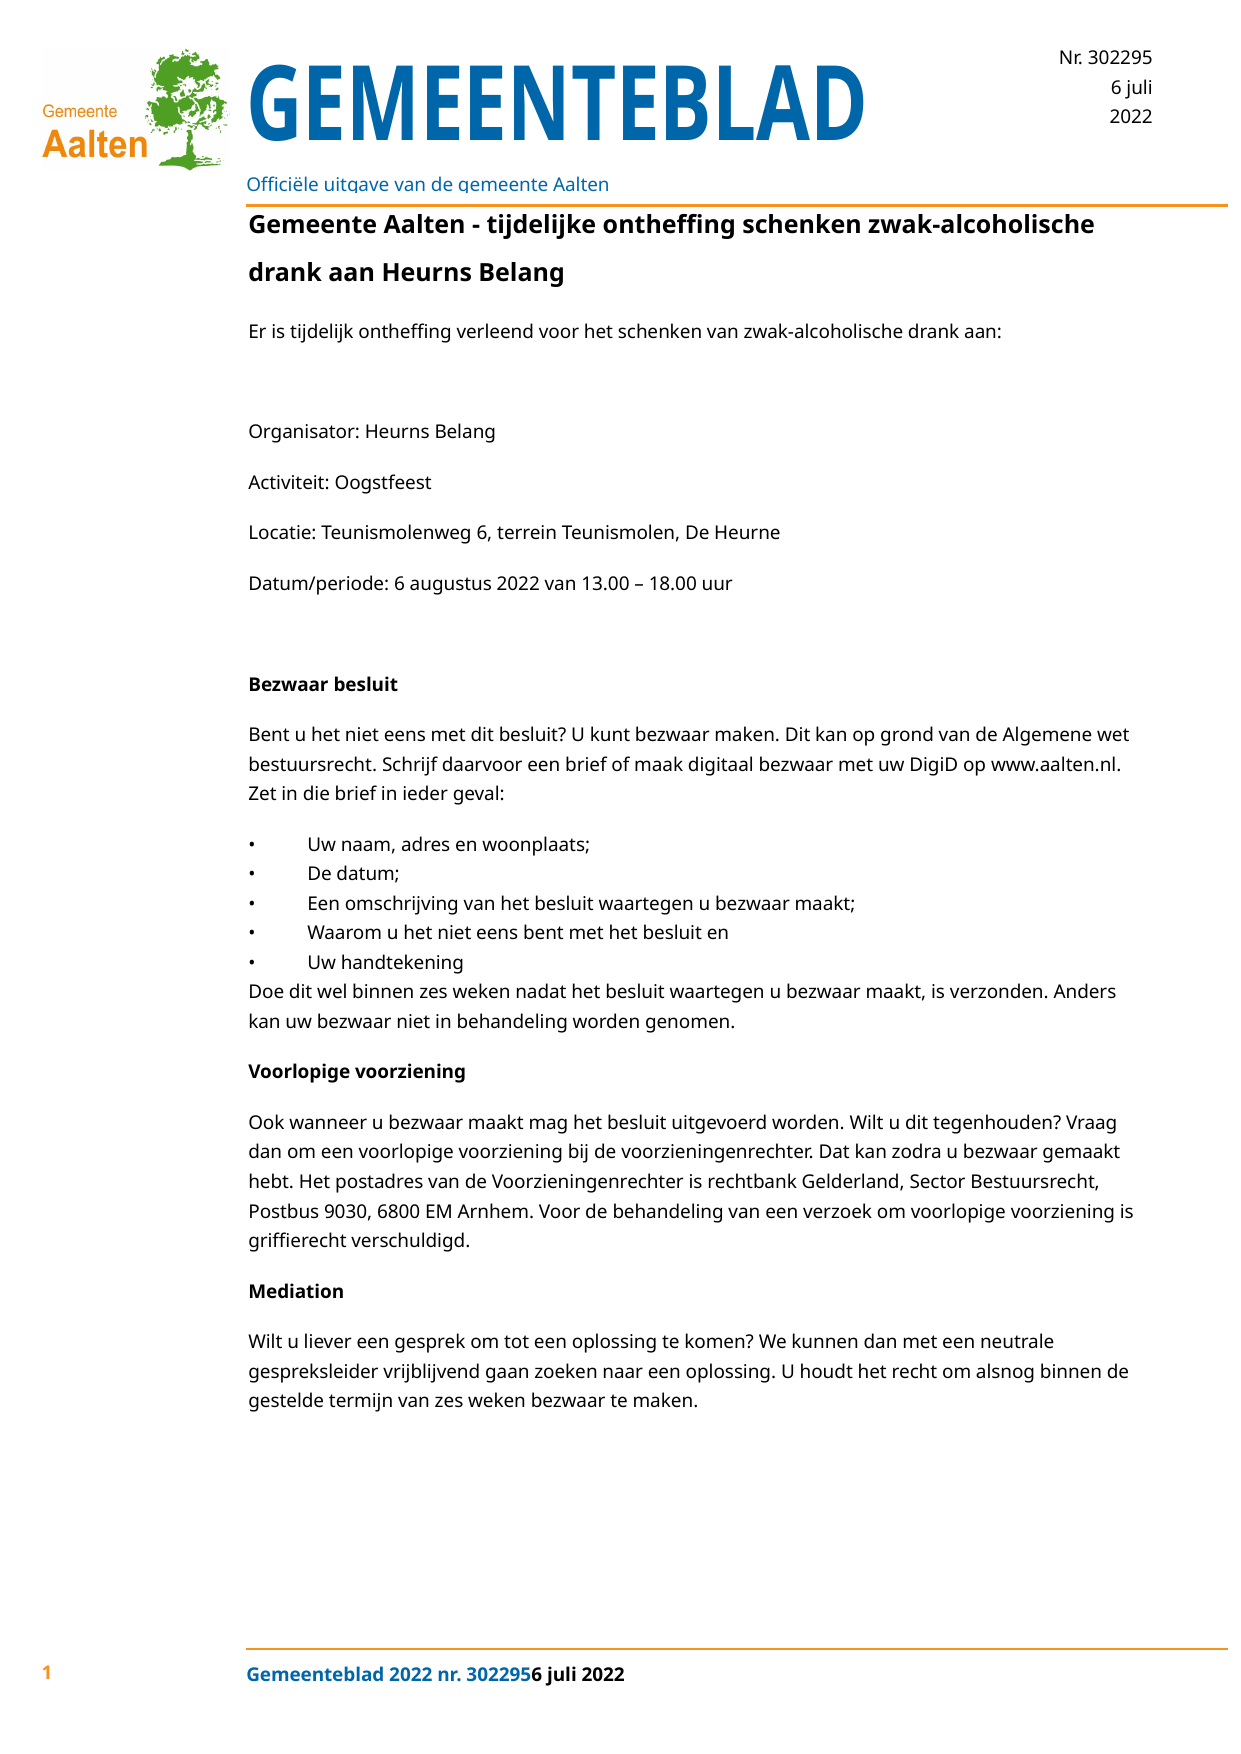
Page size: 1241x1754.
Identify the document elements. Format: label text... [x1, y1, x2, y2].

text Locatie: Teunismolenweg 6, terrein Teunismolen, De Heurne [248, 519, 1152, 545]
list Een omschrijving van het besluit waartegen u bezwaar maakt; [248, 890, 1152, 916]
text Activiteit: Oogstfeest [248, 469, 1152, 495]
text Doe dit wel binnen zes weken nadat het besluit waartegen u bezwaar maakt, is verzonden. Anders kan uw bezwaar niet in behandeling worden genomen. [248, 979, 1152, 1034]
text Mediation [248, 1278, 1152, 1304]
list Waarom u het niet eens bent met het besluit en [248, 919, 1152, 945]
list De datum; [248, 860, 1152, 886]
text Datum/periode: 6 augustus 2022 van 13.00 – 18.00 uur [248, 570, 1152, 596]
text Wilt u liever een gesprek om tot een oplossing te komen? We kunnen dan met een neutrale gespreksleider vrijblijvend gaan zoeken naar een oplossing. U houdt het recht om alsnog binnen de gestelde termijn van zes weken bezwaar te maken. [248, 1328, 1152, 1413]
text Organisator: Heurns Belang [248, 419, 1152, 444]
text Bezwaar besluit [248, 671, 1152, 697]
text Ook wanneer u bezwaar maakt mag het besluit uitgevoerd worden. Wilt u dit tegenhouden? Vraag dan om een voorlopige voorziening bij de voorzieningenrechter. Dat kan zodra u bezwaar gemaakt hebt. Het postadres van de Voorzieningenrechter is rechtbank Gelderland, Sector Bestuursrecht, Postbus 9030, 6800 EM Arnhem. Voor de behandeling van een verzoek om voorlopige voorziening is griffierecht verschuldigd. [248, 1109, 1152, 1253]
picture [41, 47, 231, 172]
text Er is tijdelijk ontheffing verleend voor het schenken van zwak-alcoholische drank aan: [248, 318, 1152, 344]
text Bent u het niet eens met dit besluit? U kunt bezwaar maken. Dit kan op grond van de Algemene wet bestuursrecht. Schrijf daarvoor een brief of maak digitaal bezwaar met uw DigiD op www.aalten.nl. Zet in die brief in ieder geval: [248, 721, 1152, 806]
list Uw naam, adres en woonplaats; [248, 831, 1152, 857]
list Uw handtekening [248, 949, 1152, 975]
text Gemeente Aalten - tijdelijke ontheffing schenken zwak-alcoholische drank aan Heurns Belang [248, 207, 1152, 288]
text Voorlopige voorziening [248, 1059, 1152, 1084]
